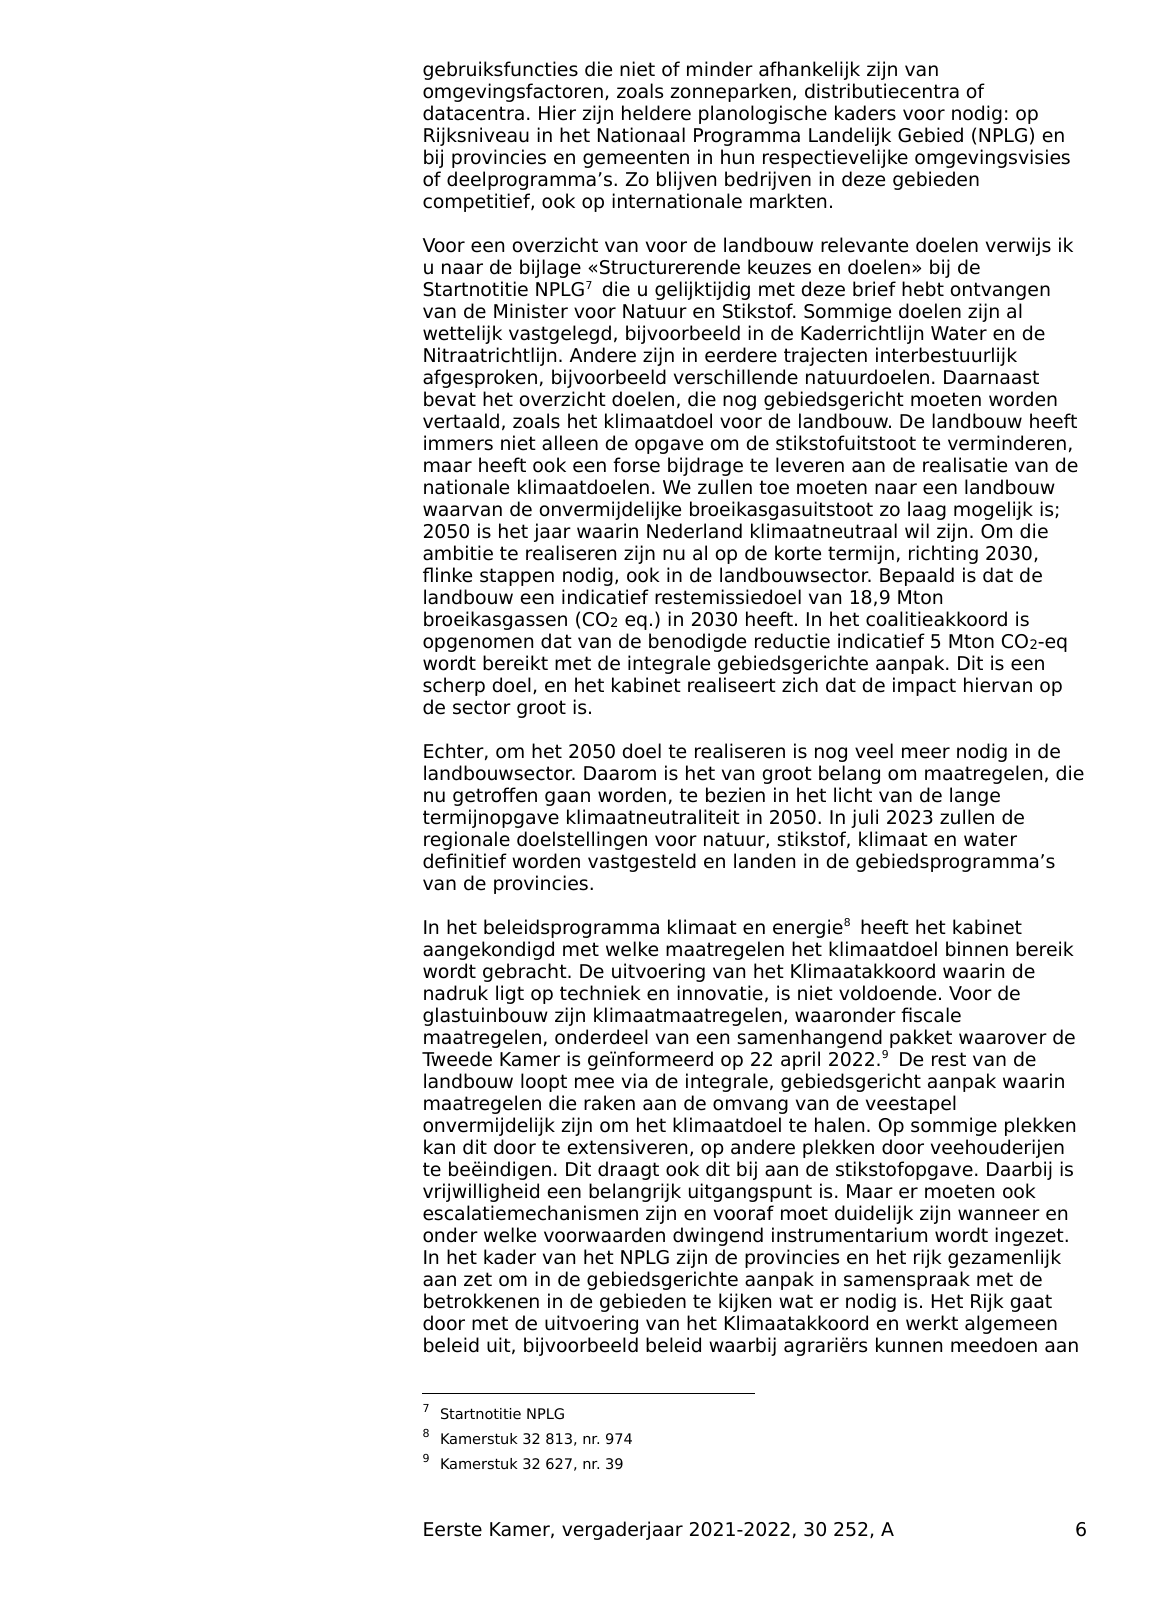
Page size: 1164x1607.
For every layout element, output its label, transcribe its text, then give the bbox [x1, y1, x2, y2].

text Voor een overzicht van voor de landbouw relevante doelen verwijs ik u naar de bijlage «Structurerende keuzes en doelen» bij de Startnotitie NPLG die u gelijktijdig met deze brief hebt ontvangen van de Minister voor Natuur en Stikstof. Sommige doelen zijn al wettelijk vastgelegd, bijvoorbeeld in de Kaderrichtlijn Water en de Nitraatrichtlijn. Andere zijn in eerdere trajecten interbestuurlijk afgesproken, bijvoorbeeld verschillende natuurdoelen. Daarnaast bevat het overzicht doelen, die nog gebiedsgericht moeten worden vertaald, zoals het klimaatdoel voor de landbouw. De landbouw heeft immers niet alleen de opgave om de stikstofuitstoot te verminderen, maar heeft ook een forse bijdrage te leveren aan de realisatie van de nationale klimaatdoelen. We zullen toe moeten naar een landbouw waarvan de onvermijdelijke broeikasgasuitstoot zo laag mogelijk is; 2050 is het jaar waarin Nederland klimaatneutraal wil zijn. Om die ambitie te realiseren zijn nu al op de korte termijn, richting 2030, flinke stappen nodig, ook in de landbouwsector. Bepaald is dat de landbouw een indicatief restemissiedoel van 18,9 Mton broeikasgassen (CO2 eq.) in 2030 heeft. In het coalitieakkoord is opgenomen dat van de benodigde reductie indicatief 5 Mton CO2-eq wordt bereikt met de integrale gebiedsgerichte aanpak. Dit is een scherp doel, en het kabinet realiseert zich dat de impact hiervan op de sector groot is. [422, 235, 1087, 719]
text Echter, om het 2050 doel te realiseren is nog veel meer nodig in de landbouwsector. Daarom is het van groot belang om maatregelen, die nu getroffen gaan worden, te bezien in het licht van de lange termijnopgave klimaatneutraliteit in 2050. In juli 2023 zullen de regionale doelstellingen voor natuur, stikstof, klimaat en water definitief worden vastgesteld en landen in de gebiedsprogramma’s van de provincies. [422, 741, 1087, 895]
text In het beleidsprogramma klimaat en energie heeft het kabinet aangekondigd met welke maatregelen het klimaatdoel binnen bereik wordt gebracht. De uitvoering van het Klimaatakkoord waarin de nadruk ligt op techniek en innovatie, is niet voldoende. Voor de glastuinbouw zijn klimaatmaatregelen, waaronder fiscale maatregelen, onderdeel van een samenhangend pakket waarover de Tweede Kamer is geïnformeerd op 22 april 2022. De rest van de landbouw loopt mee via de integrale, gebiedsgericht aanpak waarin maatregelen die raken aan de omvang van de veestapel onvermijdelijk zijn om het klimaatdoel te halen. Op sommige plekken kan dit door te extensiveren, op andere plekken door veehouderijen te beëindigen. Dit draagt ook dit bij aan de stikstofopgave. Daarbij is vrijwilligheid een belangrijk uitgangspunt is. Maar er moeten ook escalatiemechanismen zijn en vooraf moet duidelijk zijn wanneer en onder welke voorwaarden dwingend instrumentarium wordt ingezet. In het kader van het NPLG zijn de provincies en het rijk gezamenlijk aan zet om in de gebiedsgerichte aanpak in samenspraak met de betrokkenen in de gebieden te kijken wat er nodig is. Het Rijk gaat door met de uitvoering van het Klimaatakkoord en werkt algemeen beleid uit, bijvoorbeeld beleid waarbij agrariërs kunnen meedoen aan [422, 917, 1087, 1356]
text Kamerstuk 32 627, nr. 39 [422, 1452, 1087, 1474]
text Kamerstuk 32 813, nr. 974 [422, 1427, 1087, 1449]
text Startnotitie NPLG [422, 1402, 1087, 1424]
text gebruiksfuncties die niet of minder afhankelijk zijn van omgevingsfactoren, zoals zonneparken, distributiecentra of datacentra. Hier zijn heldere planologische kaders voor nodig: op Rijksniveau in het Nationaal Programma Landelijk Gebied (NPLG) en bij provincies en gemeenten in hun respectievelijke omgevingsvisies of deelprogramma’s. Zo blijven bedrijven in deze gebieden competitief, ook op internationale markten. [422, 59, 1087, 213]
